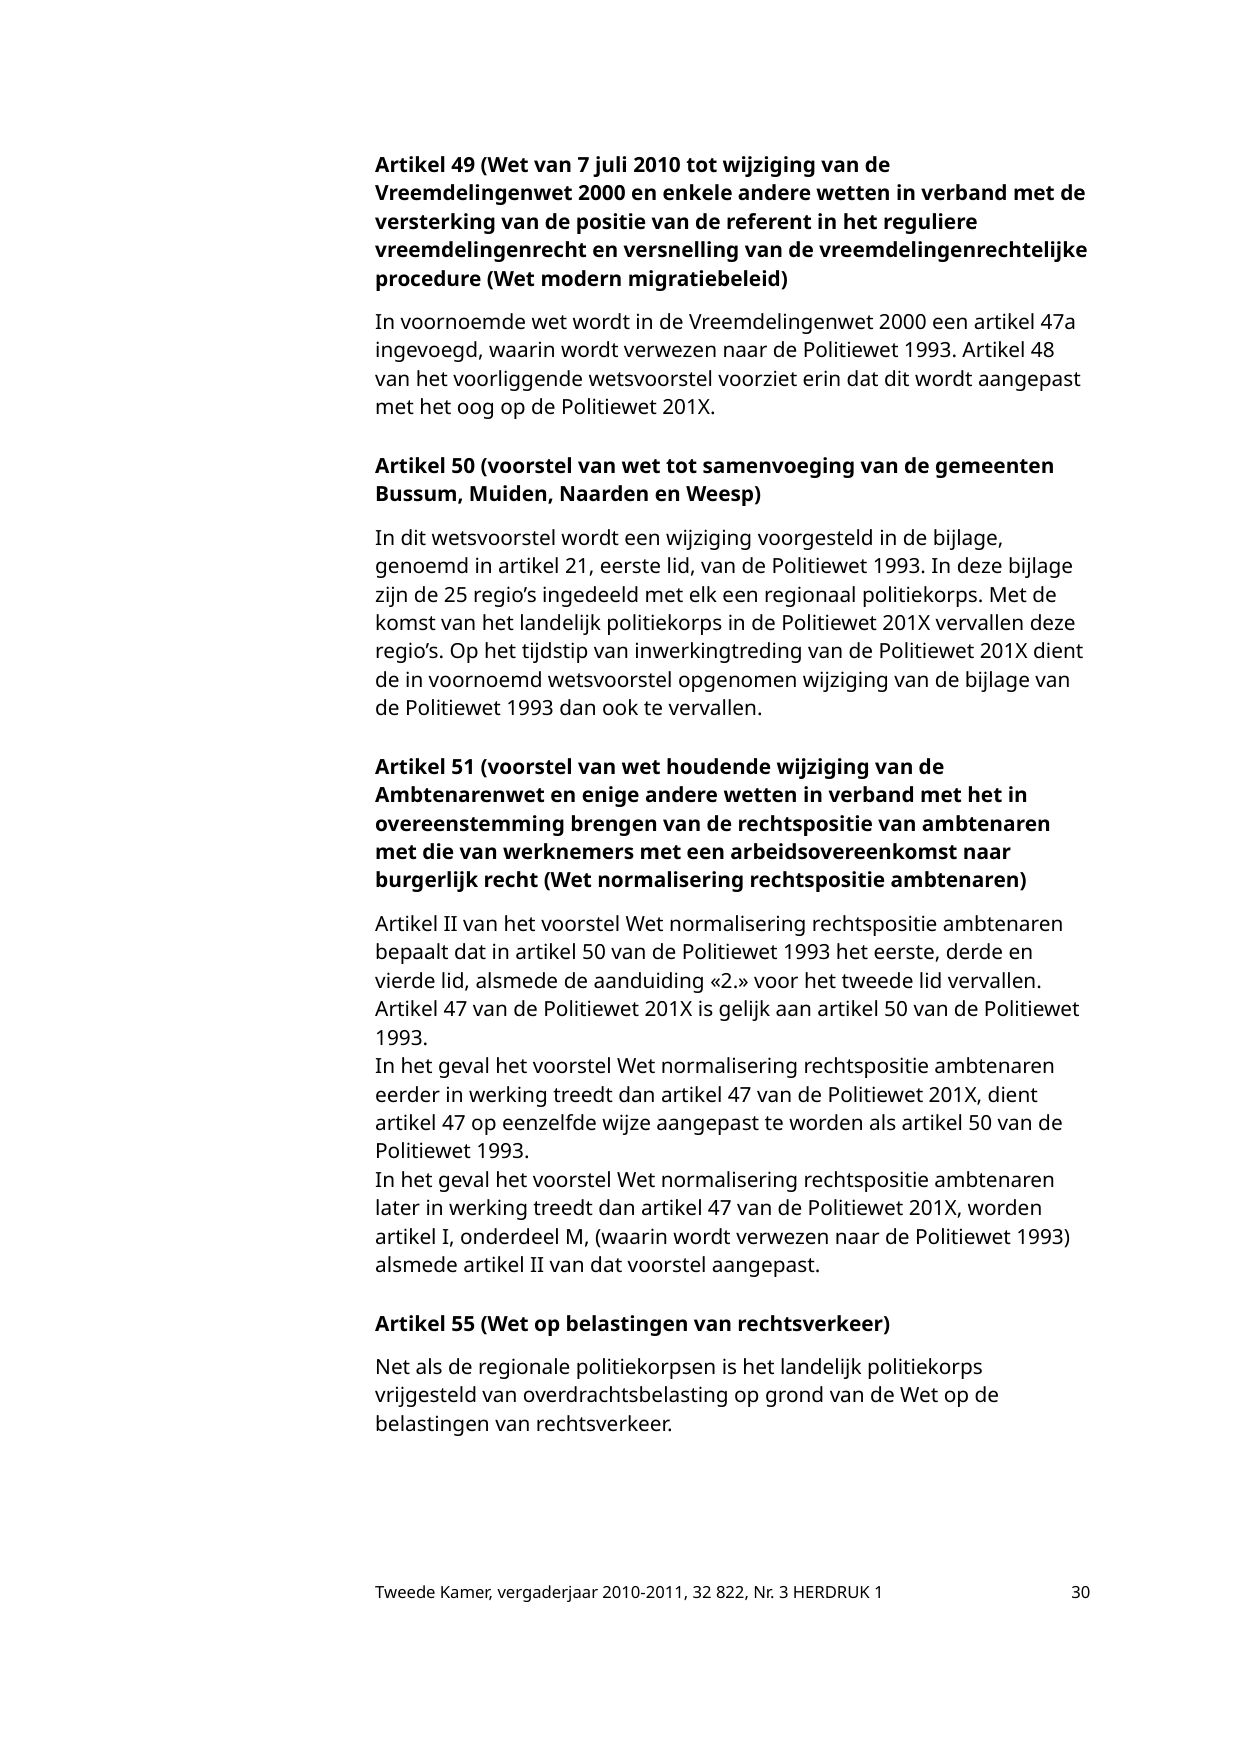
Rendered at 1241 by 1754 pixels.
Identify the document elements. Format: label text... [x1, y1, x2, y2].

text Artikel 49 (Wet van 7 juli 2010 tot wijziging van de Vreemdelingenwet 2000 en enkele andere wetten in verband met de versterking van de positie van de referent in het reguliere vreemdelingenrecht en versnelling van de vreemdelingenrechtelijke procedure (Wet modern migratiebeleid) [375, 150, 1090, 292]
text Net als de regionale politiekorpsen is het landelijk politiekorps vrijgesteld van overdrachtsbelasting op grond van de Wet op de belastingen van rechtsverkeer. [375, 1352, 1090, 1437]
text Artikel 55 (Wet op belastingen van rechtsverkeer) [375, 1309, 1090, 1337]
text In het geval het voorstel Wet normalisering rechtspositie ambtenaren later in werking treedt dan artikel 47 van de Politiewet 201X, worden artikel I, onderdeel M, (waarin wordt verwezen naar de Politiewet 1993) alsmede artikel II van dat voorstel aangepast. [375, 1165, 1090, 1279]
text Artikel 50 (voorstel van wet tot samenvoeging van de gemeenten Bussum, Muiden, Naarden en Weesp) [375, 451, 1090, 508]
text Artikel II van het voorstel Wet normalisering rechtspositie ambtenaren bepaalt dat in artikel 50 van de Politiewet 1993 het eerste, derde en vierde lid, alsmede de aanduiding «2.» voor het tweede lid vervallen. Artikel 47 van de Politiewet 201X is gelijk aan artikel 50 van de Politiewet 1993. [375, 909, 1090, 1051]
text In voornoemde wet wordt in de Vreemdelingenwet 2000 een artikel 47a ingevoegd, waarin wordt verwezen naar de Politiewet 1993. Artikel 48 van het voorliggende wetsvoorstel voorziet erin dat dit wordt aangepast met het oog op de Politiewet 201X. [375, 307, 1090, 421]
text In het geval het voorstel Wet normalisering rechtspositie ambtenaren eerder in werking treedt dan artikel 47 van de Politiewet 201X, dient artikel 47 op eenzelfde wijze aangepast te worden als artikel 50 van de Politiewet 1993. [375, 1051, 1090, 1165]
text Artikel 51 (voorstel van wet houdende wijziging van de Ambtenarenwet en enige andere wetten in verband met het in overeenstemming brengen van de rechtspositie van ambtenaren met die van werknemers met een arbeidsovereenkomst naar burgerlijk recht (Wet normalisering rechtspositie ambtenaren) [375, 752, 1090, 894]
text In dit wetsvoorstel wordt een wijziging voorgesteld in de bijlage, genoemd in artikel 21, eerste lid, van de Politiewet 1993. In deze bijlage zijn de 25 regio’s ingedeeld met elk een regionaal politiekorps. Met de komst van het landelijk politiekorps in de Politiewet 201X vervallen deze regio’s. Op het tijdstip van inwerkingtreding van de Politiewet 201X dient de in voornoemd wetsvoorstel opgenomen wijziging van de bijlage van de Politiewet 1993 dan ook te vervallen. [375, 523, 1090, 722]
